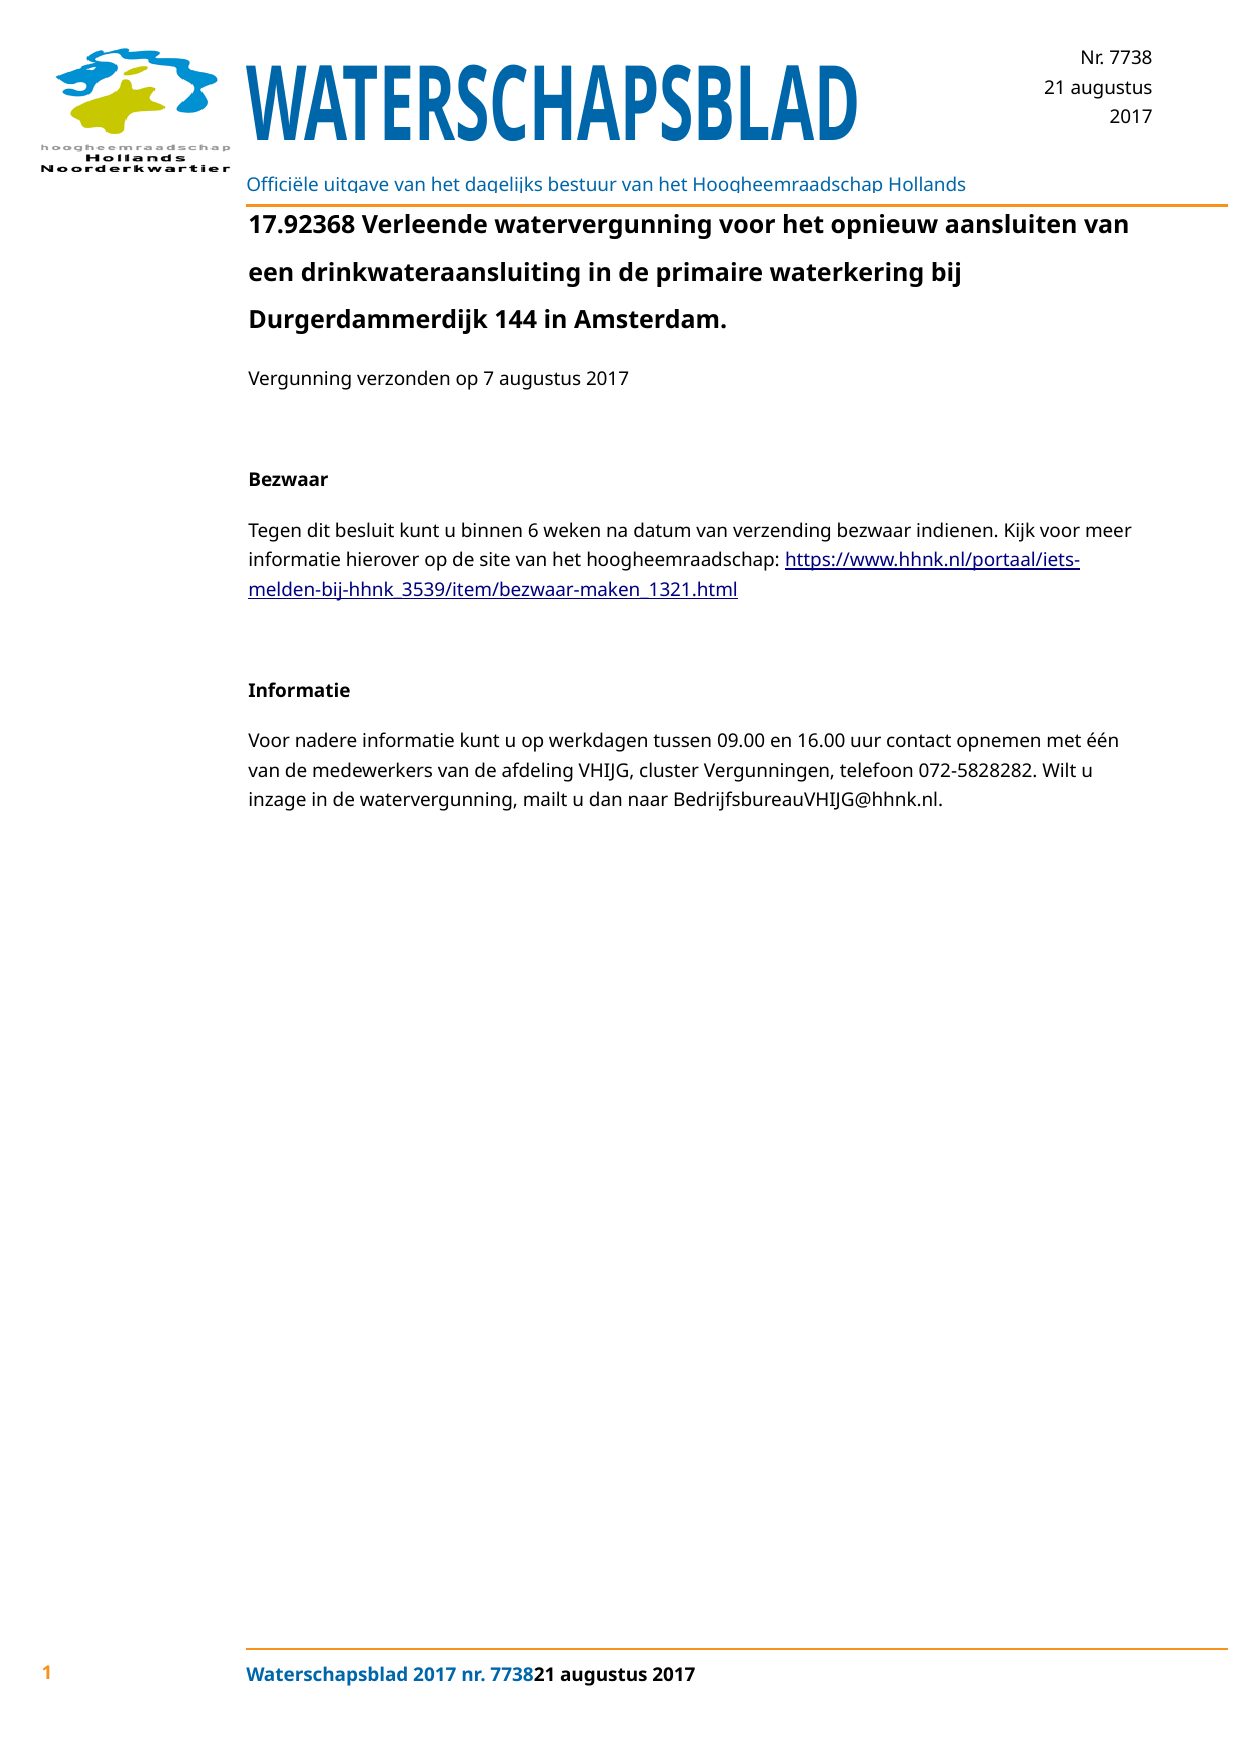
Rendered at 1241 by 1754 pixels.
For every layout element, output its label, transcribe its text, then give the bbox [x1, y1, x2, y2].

picture [41, 47, 231, 172]
text Tegen dit besluit kunt u binnen 6 weken na datum van verzending bezwaar indienen. Kijk voor meer informatie hierover op de site van het hoogheemraadschap: https://www.hhnk.nl/portaal/iets-melden-bij-hhnk_3539/item/bezwaar-maken_1321.html [248, 517, 1152, 602]
text Voor nadere informatie kunt u op werkdagen tussen 09.00 en 16.00 uur contact opnemen met één van de medewerkers van de afdeling VHIJG, cluster Vergunningen, telefoon 072-5828282. Wilt u inzage in de watervergunning, mailt u dan naar BedrijfsbureauVHIJG@hhnk.nl. [248, 727, 1152, 812]
text Informatie [248, 677, 1152, 702]
text Bezwaar [248, 466, 1152, 492]
text 17.92368 Verleende watervergunning voor het opnieuw aansluiten van een drinkwateraansluiting in de primaire waterkering bij Durgerdammerdijk 144 in Amsterdam. [248, 207, 1152, 336]
text Vergunning verzonden op 7 augustus 2017 [248, 366, 1152, 391]
